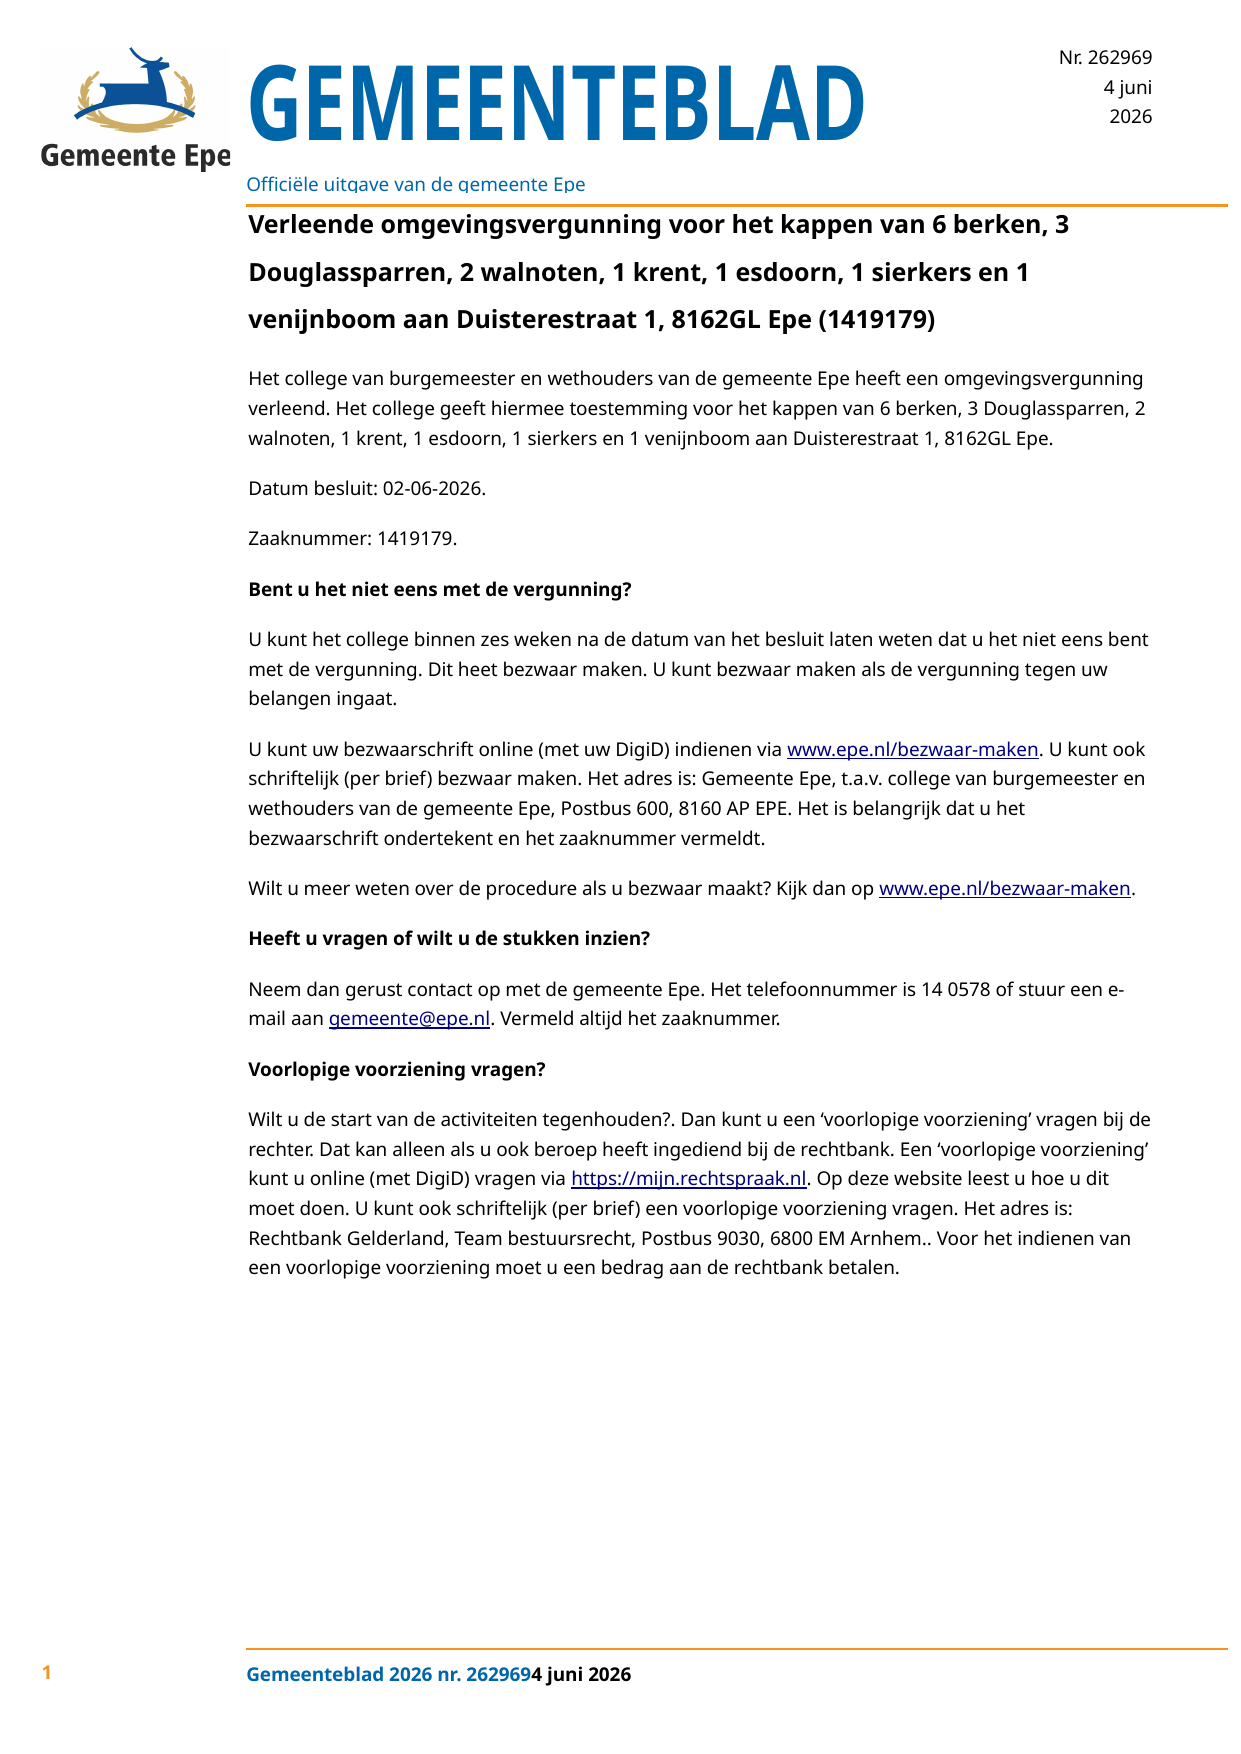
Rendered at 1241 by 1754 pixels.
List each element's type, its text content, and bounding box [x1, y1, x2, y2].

text Wilt u meer weten over de procedure als u bezwaar maakt? Kijk dan op www.epe.nl/bezwaar-maken. [248, 875, 1152, 901]
text U kunt het college binnen zes weken na de datum van het besluit laten weten dat u het niet eens bent met de vergunning. Dit heet bezwaar maken. U kunt bezwaar maken als de vergunning tegen uw belangen ingaat. [248, 626, 1152, 711]
picture [41, 47, 231, 172]
text Heeft u vragen of wilt u de stukken inzien? [248, 926, 1152, 951]
text Zaaknummer: 1419179. [248, 526, 1152, 551]
text Voorlopige voorziening vragen? [248, 1056, 1152, 1082]
text Datum besluit: 02-06-2026. [248, 475, 1152, 501]
text Het college van burgemeester en wethouders van de gemeente Epe heeft een omgevingsvergunning verleend. Het college geeft hiermee toestemming voor het kappen van 6 berken, 3 Douglassparren, 2 walnoten, 1 krent, 1 esdoorn, 1 sierkers en 1 venijnboom aan Duisterestraat 1, 8162GL Epe. [248, 366, 1152, 450]
text Verleende omgevingsvergunning voor het kappen van 6 berken, 3 Douglassparren, 2 walnoten, 1 krent, 1 esdoorn, 1 sierkers en 1 venijnboom aan Duisterestraat 1, 8162GL Epe (1419179) [248, 207, 1152, 336]
text Neem dan gerust contact op met de gemeente Epe. Het telefoonnummer is 14 0578 of stuur een e-mail aan gemeente@epe.nl. Vermeld altijd het zaaknummer. [248, 976, 1152, 1031]
text U kunt uw bezwaarschrift online (met uw DigiD) indienen via www.epe.nl/bezwaar-maken. U kunt ook schriftelijk (per brief) bezwaar maken. Het adres is: Gemeente Epe, t.a.v. college van burgemeester en wethouders van de gemeente Epe, Postbus 600, 8160 AP EPE. Het is belangrijk dat u het bezwaarschrift ondertekent en het zaaknummer vermeldt. [248, 736, 1152, 850]
text Bent u het niet eens met de vergunning? [248, 576, 1152, 602]
text Wilt u de start van de activiteiten tegenhouden?. Dan kunt u een ‘voorlopige voorziening’ vragen bij de rechter. Dat kan alleen als u ook beroep heeft ingediend bij de rechtbank. Een ‘voorlopige voorziening’ kunt u online (met DigiD) vragen via https://mijn.rechtspraak.nl. Op deze website leest u hoe u dit moet doen. U kunt ook schriftelijk (per brief) een voorlopige voorziening vragen. Het adres is: Rechtbank Gelderland, Team bestuursrecht, Postbus 9030, 6800 EM Arnhem.. Voor het indienen van een voorlopige voorziening moet u een bedrag aan de rechtbank betalen. [248, 1106, 1152, 1280]
